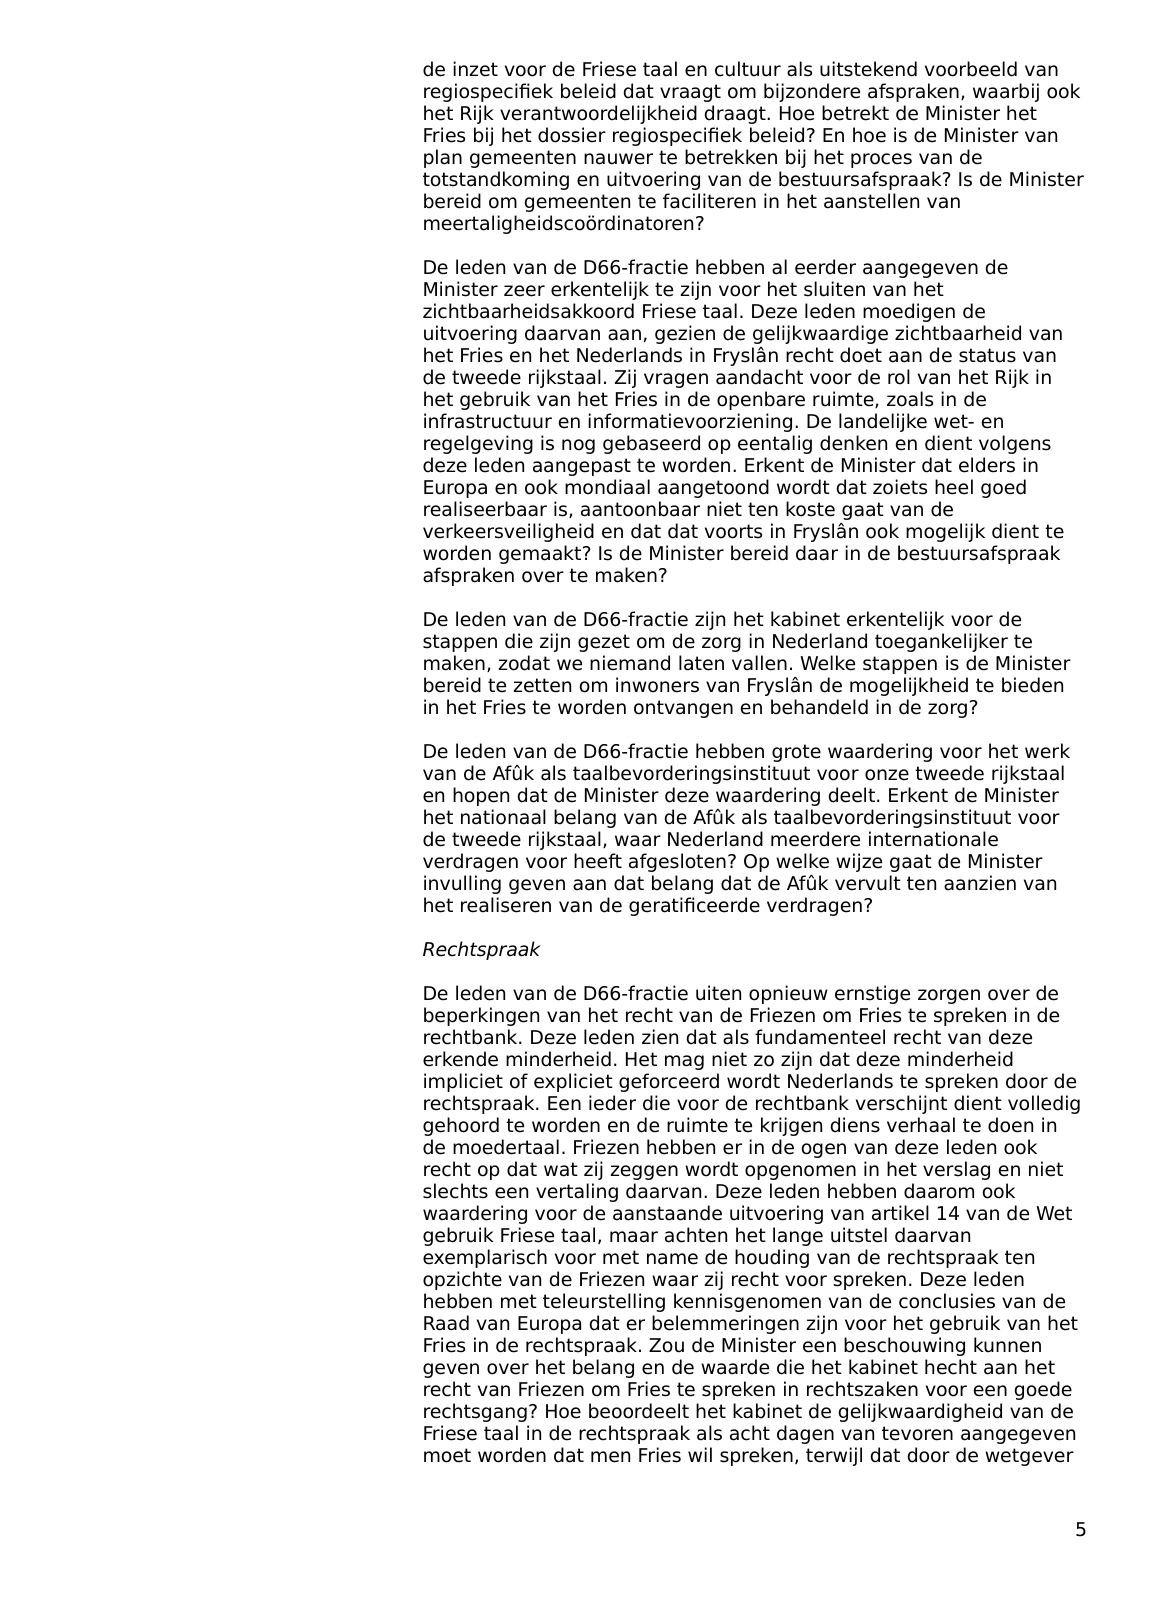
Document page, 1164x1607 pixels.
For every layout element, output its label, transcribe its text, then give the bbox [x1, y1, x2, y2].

text De leden van de D66-fractie zijn het kabinet erkentelijk voor de stappen die zijn gezet om de zorg in Nederland toegankelijker te maken, zodat we niemand laten vallen. Welke stappen is de Minister bereid te zetten om inwoners van Fryslân de mogelijkheid te bieden in het Fries te worden ontvangen en behandeld in de zorg? [422, 609, 1087, 719]
text De leden van de D66-fractie hebben grote waardering voor het werk van de Afûk als taalbevorderingsinstituut voor onze tweede rijkstaal en hopen dat de Minister deze waardering deelt. Erkent de Minister het nationaal belang van de Afûk als taalbevorderingsinstituut voor de tweede rijkstaal, waar Nederland meerdere internationale verdragen voor heeft afgesloten? Op welke wijze gaat de Minister invulling geven aan dat belang dat de Afûk vervult ten aanzien van het realiseren van de geratificeerde verdragen? [422, 741, 1087, 917]
text de inzet voor de Friese taal en cultuur als uitstekend voorbeeld van regiospecifiek beleid dat vraagt om bijzondere afspraken, waarbij ook het Rijk verantwoordelijkheid draagt. Hoe betrekt de Minister het Fries bij het dossier regiospecifiek beleid? En hoe is de Minister van plan gemeenten nauwer te betrekken bij het proces van de totstandkoming en uitvoering van de bestuursafspraak? Is de Minister bereid om gemeenten te faciliteren in het aanstellen van meertaligheidscoördinatoren? [422, 59, 1087, 235]
subtitle Rechtspraak [422, 939, 1087, 961]
text De leden van de D66-fractie hebben al eerder aangegeven de Minister zeer erkentelijk te zijn voor het sluiten van het zichtbaarheidsakkoord Friese taal. Deze leden moedigen de uitvoering daarvan aan, gezien de gelijkwaardige zichtbaarheid van het Fries en het Nederlands in Fryslân recht doet aan de status van de tweede rijkstaal. Zij vragen aandacht voor de rol van het Rijk in het gebruik van het Fries in de openbare ruimte, zoals in de infrastructuur en informatievoorziening. De landelijke wet- en regelgeving is nog gebaseerd op eentalig denken en dient volgens deze leden aangepast te worden. Erkent de Minister dat elders in Europa en ook mondiaal aangetoond wordt dat zoiets heel goed realiseerbaar is, aantoonbaar niet ten koste gaat van de verkeersveiligheid en dat dat voorts in Fryslân ook mogelijk dient te worden gemaakt? Is de Minister bereid daar in de bestuursafspraak afspraken over te maken? [422, 257, 1087, 587]
text De leden van de D66-fractie uiten opnieuw ernstige zorgen over de beperkingen van het recht van de Friezen om Fries te spreken in de rechtbank. Deze leden zien dat als fundamenteel recht van deze erkende minderheid. Het mag niet zo zijn dat deze minderheid impliciet of expliciet geforceerd wordt Nederlands te spreken door de rechtspraak. Een ieder die voor de rechtbank verschijnt dient volledig gehoord te worden en de ruimte te krijgen diens verhaal te doen in de moedertaal. Friezen hebben er in de ogen van deze leden ook recht op dat wat zij zeggen wordt opgenomen in het verslag en niet slechts een vertaling daarvan. Deze leden hebben daarom ook waardering voor de aanstaande uitvoering van artikel 14 van de Wet gebruik Friese taal, maar achten het lange uitstel daarvan exemplarisch voor met name de houding van de rechtspraak ten opzichte van de Friezen waar zij recht voor spreken. Deze leden hebben met teleurstelling kennisgenomen van de conclusies van de Raad van Europa dat er belemmeringen zijn voor het gebruik van het Fries in de rechtspraak. Zou de Minister een beschouwing kunnen geven over het belang en de waarde die het kabinet hecht aan het recht van Friezen om Fries te spreken in rechtszaken voor een goede rechtsgang? Hoe beoordeelt het kabinet de gelijkwaardigheid van de Friese taal in de rechtspraak als acht dagen van tevoren aangegeven moet worden dat men Fries wil spreken, terwijl dat door de wetgever [422, 983, 1087, 1467]
